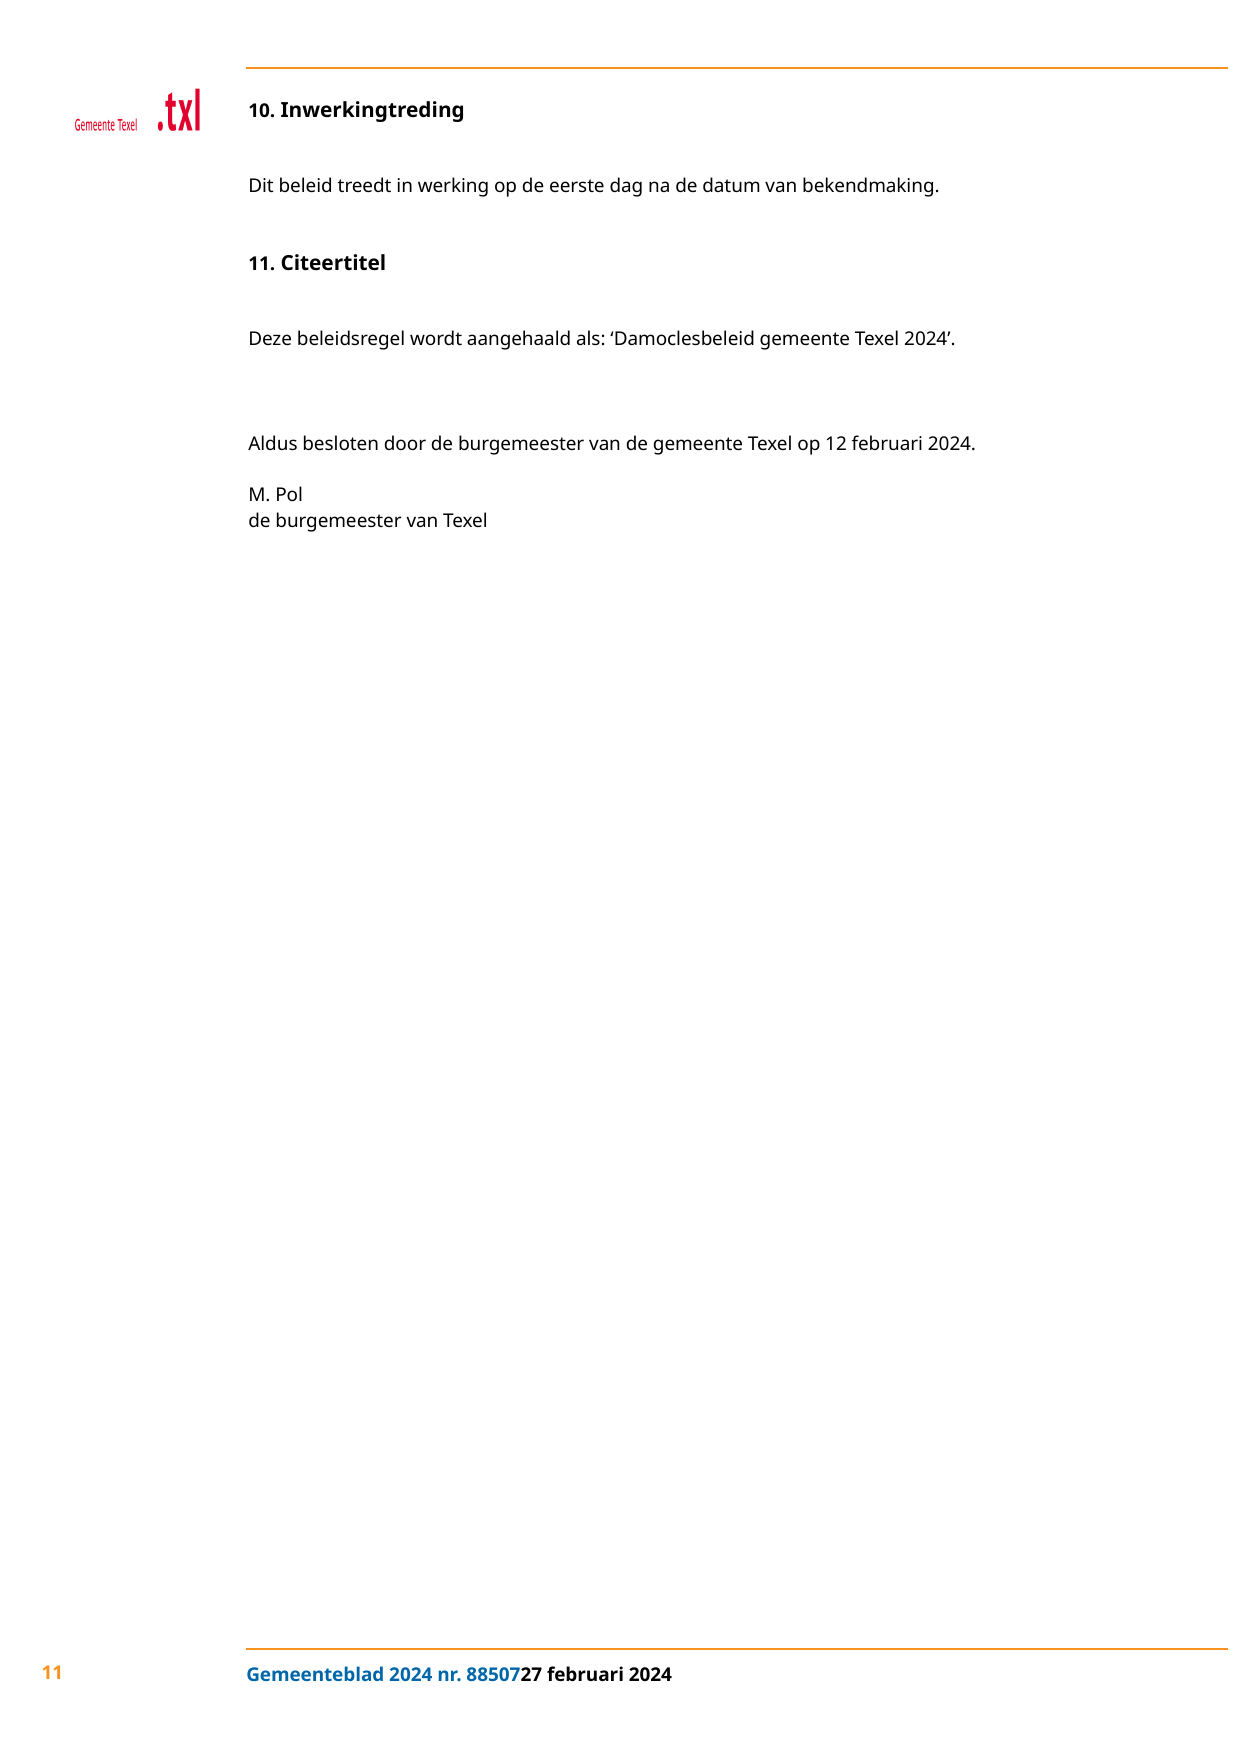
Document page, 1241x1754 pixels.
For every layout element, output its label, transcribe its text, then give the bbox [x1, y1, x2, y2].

text M. Pol [248, 482, 1152, 507]
text de burgemeester van Texel [248, 507, 1152, 533]
picture [41, 47, 231, 172]
text Aldus besloten door de burgemeester van de gemeente Texel op 12 februari 2024. [248, 430, 1152, 456]
text Deze beleidsregel wordt aangehaald als: ‘Damoclesbeleid gemeente Texel 2024’. [248, 325, 1152, 351]
text Dit beleid treedt in werking op de eerste dag na de datum van bekendmaking. [248, 172, 1152, 198]
text 11. Citeertitel [248, 248, 1152, 276]
text 10. Inwerkingtreding [248, 95, 1152, 123]
